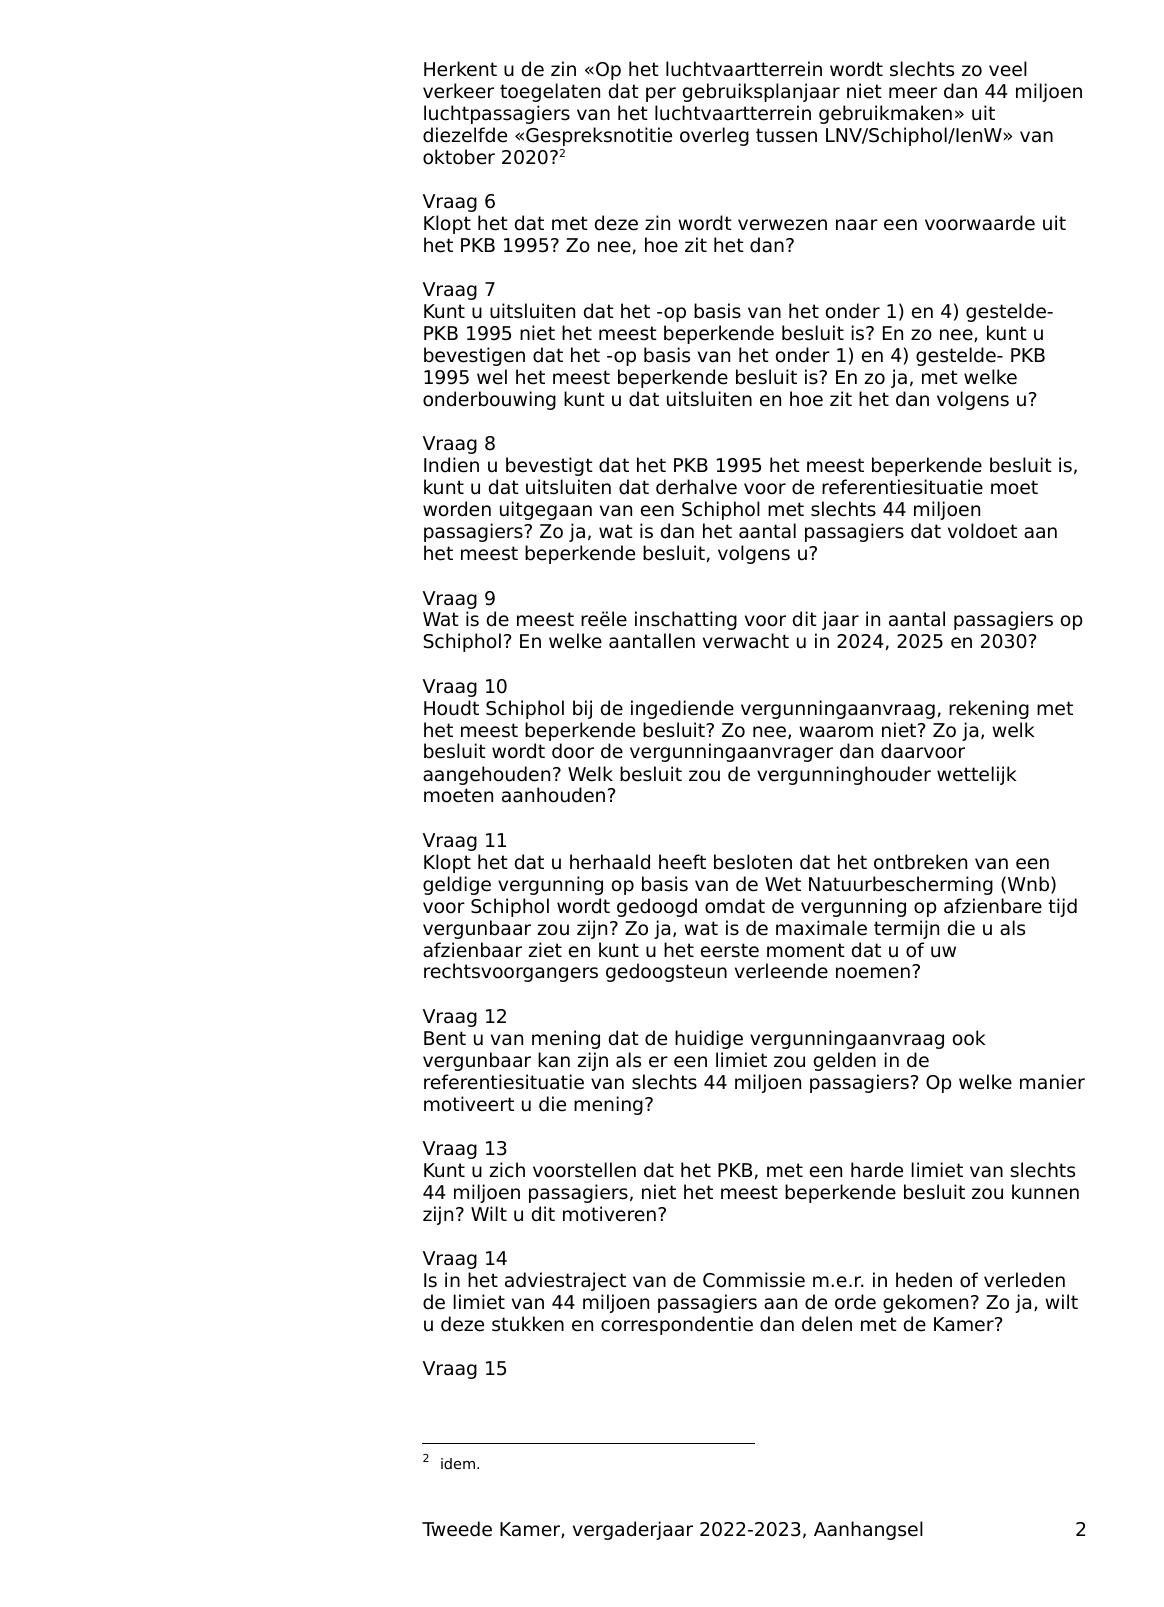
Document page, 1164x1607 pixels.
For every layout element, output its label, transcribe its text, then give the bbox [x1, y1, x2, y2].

text Vraag 7 [422, 279, 1087, 301]
text Vraag 12 [422, 1006, 1087, 1028]
text idem. [422, 1452, 1087, 1474]
text Herkent u de zin «Op het luchtvaartterrein wordt slechts zo veel verkeer toegelaten dat per gebruiksplanjaar niet meer dan 44 miljoen luchtpassagiers van het luchtvaartterrein gebruikmaken» uit diezelfde «Gespreksnotitie overleg tussen LNV/Schiphol/IenW» van oktober 2020? [422, 59, 1087, 169]
text Klopt het dat met deze zin wordt verwezen naar een voorwaarde uit het PKB 1995? Zo nee, hoe zit het dan? [422, 213, 1087, 257]
text Vraag 8 [422, 433, 1087, 455]
text Vraag 14 [422, 1248, 1087, 1270]
text Vraag 9 [422, 587, 1087, 609]
text Wat is de meest reële inschatting voor dit jaar in aantal passagiers op Schiphol? En welke aantallen verwacht u in 2024, 2025 en 2030? [422, 609, 1087, 653]
text Indien u bevestigt dat het PKB 1995 het meest beperkende besluit is, kunt u dat uitsluiten dat derhalve voor de referentiesituatie moet worden uitgegaan van een Schiphol met slechts 44 miljoen passagiers? Zo ja, wat is dan het aantal passagiers dat voldoet aan het meest beperkende besluit, volgens u? [422, 455, 1087, 565]
text Vraag 15 [422, 1358, 1087, 1380]
text Houdt Schiphol bij de ingediende vergunningaanvraag, rekening met het meest beperkende besluit? Zo nee, waarom niet? Zo ja, welk besluit wordt door de vergunningaanvrager dan daarvoor aangehouden? Welk besluit zou de vergunninghouder wettelijk moeten aanhouden? [422, 697, 1087, 807]
text Kunt u zich voorstellen dat het PKB, met een harde limiet van slechts 44 miljoen passagiers, niet het meest beperkende besluit zou kunnen zijn? Wilt u dit motiveren? [422, 1160, 1087, 1226]
text Vraag 6 [422, 191, 1087, 213]
text Is in het adviestraject van de Commissie m.e.r. in heden of verleden de limiet van 44 miljoen passagiers aan de orde gekomen? Zo ja, wilt u deze stukken en correspondentie dan delen met de Kamer? [422, 1270, 1087, 1336]
text Klopt het dat u herhaald heeft besloten dat het ontbreken van een geldige vergunning op basis van de Wet Natuurbescherming (Wnb) voor Schiphol wordt gedoogd omdat de vergunning op afzienbare tijd vergunbaar zou zijn? Zo ja, wat is de maximale termijn die u als afzienbaar ziet en kunt u het eerste moment dat u of uw rechtsvoorgangers gedoogsteun verleende noemen? [422, 852, 1087, 983]
text Vraag 13 [422, 1138, 1087, 1160]
text Vraag 10 [422, 676, 1087, 697]
text Bent u van mening dat de huidige vergunningaanvraag ook vergunbaar kan zijn als er een limiet zou gelden in de referentiesituatie van slechts 44 miljoen passagiers? Op welke manier motiveert u die mening? [422, 1028, 1087, 1116]
text Kunt u uitsluiten dat het -op basis van het onder 1) en 4) gestelde- PKB 1995 niet het meest beperkende besluit is? En zo nee, kunt u bevestigen dat het -op basis van het onder 1) en 4) gestelde- PKB 1995 wel het meest beperkende besluit is? En zo ja, met welke onderbouwing kunt u dat uitsluiten en hoe zit het dan volgens u? [422, 301, 1087, 411]
text Vraag 11 [422, 829, 1087, 852]
